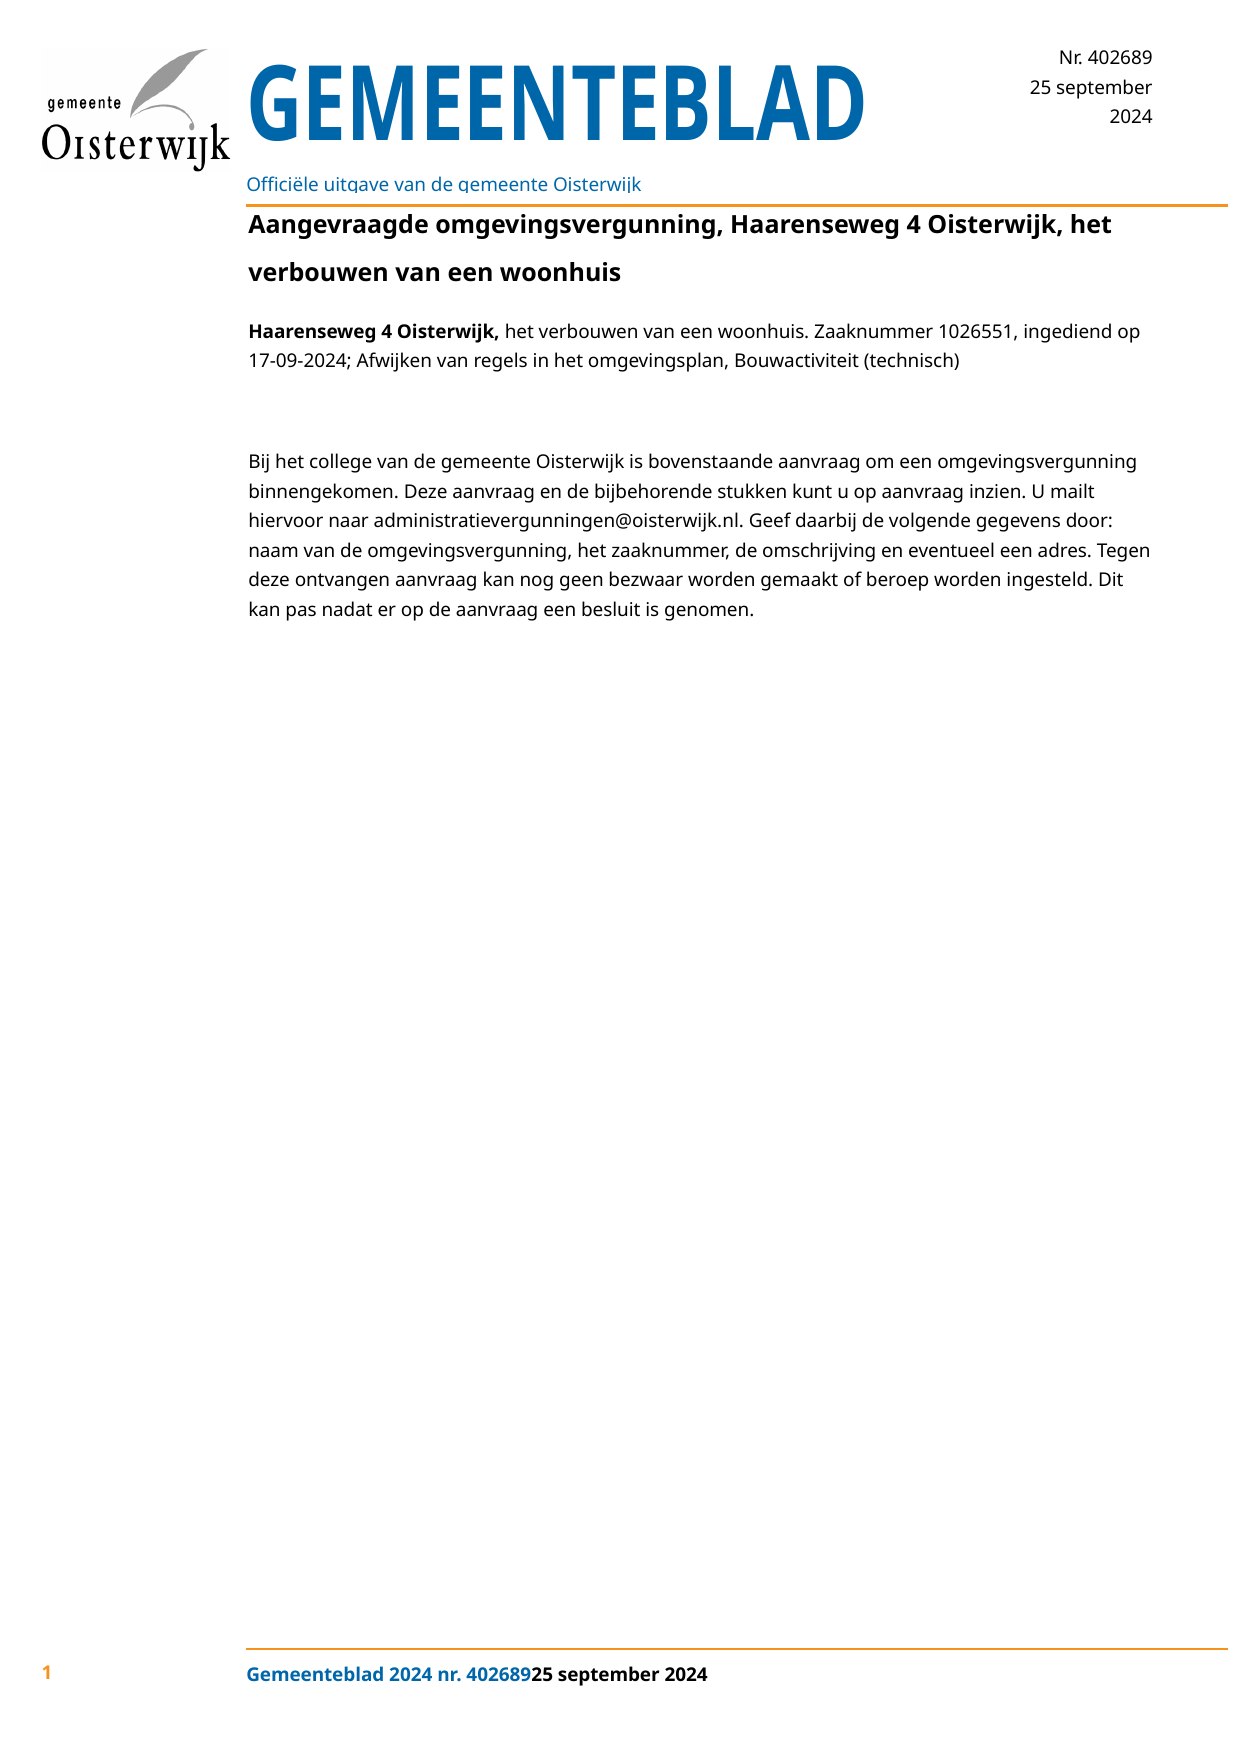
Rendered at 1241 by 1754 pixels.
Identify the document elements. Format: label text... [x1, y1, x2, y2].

picture [41, 47, 231, 172]
text Aangevraagde omgevingsvergunning, Haarenseweg 4 Oisterwijk, het verbouwen van een woonhuis [248, 207, 1152, 288]
text Haarenseweg 4 Oisterwijk, het verbouwen van een woonhuis. Zaaknummer 1026551, ingediend op 17-09-2024; Afwijken van regels in het omgevingsplan, Bouwactiviteit (technisch) [248, 318, 1152, 373]
text Bij het college van de gemeente Oisterwijk is bovenstaande aanvraag om een omgevingsvergunning binnengekomen. Deze aanvraag en de bijbehorende stukken kunt u op aanvraag inzien. U mailt hiervoor naar administratievergunningen@oisterwijk.nl. Geef daarbij de volgende gegevens door: naam van de omgevingsvergunning, het zaaknummer, de omschrijving en eventueel een adres. Tegen deze ontvangen aanvraag kan nog geen bezwaar worden gemaakt of beroep worden ingesteld. Dit kan pas nadat er op de aanvraag een besluit is genomen. [248, 448, 1152, 622]
